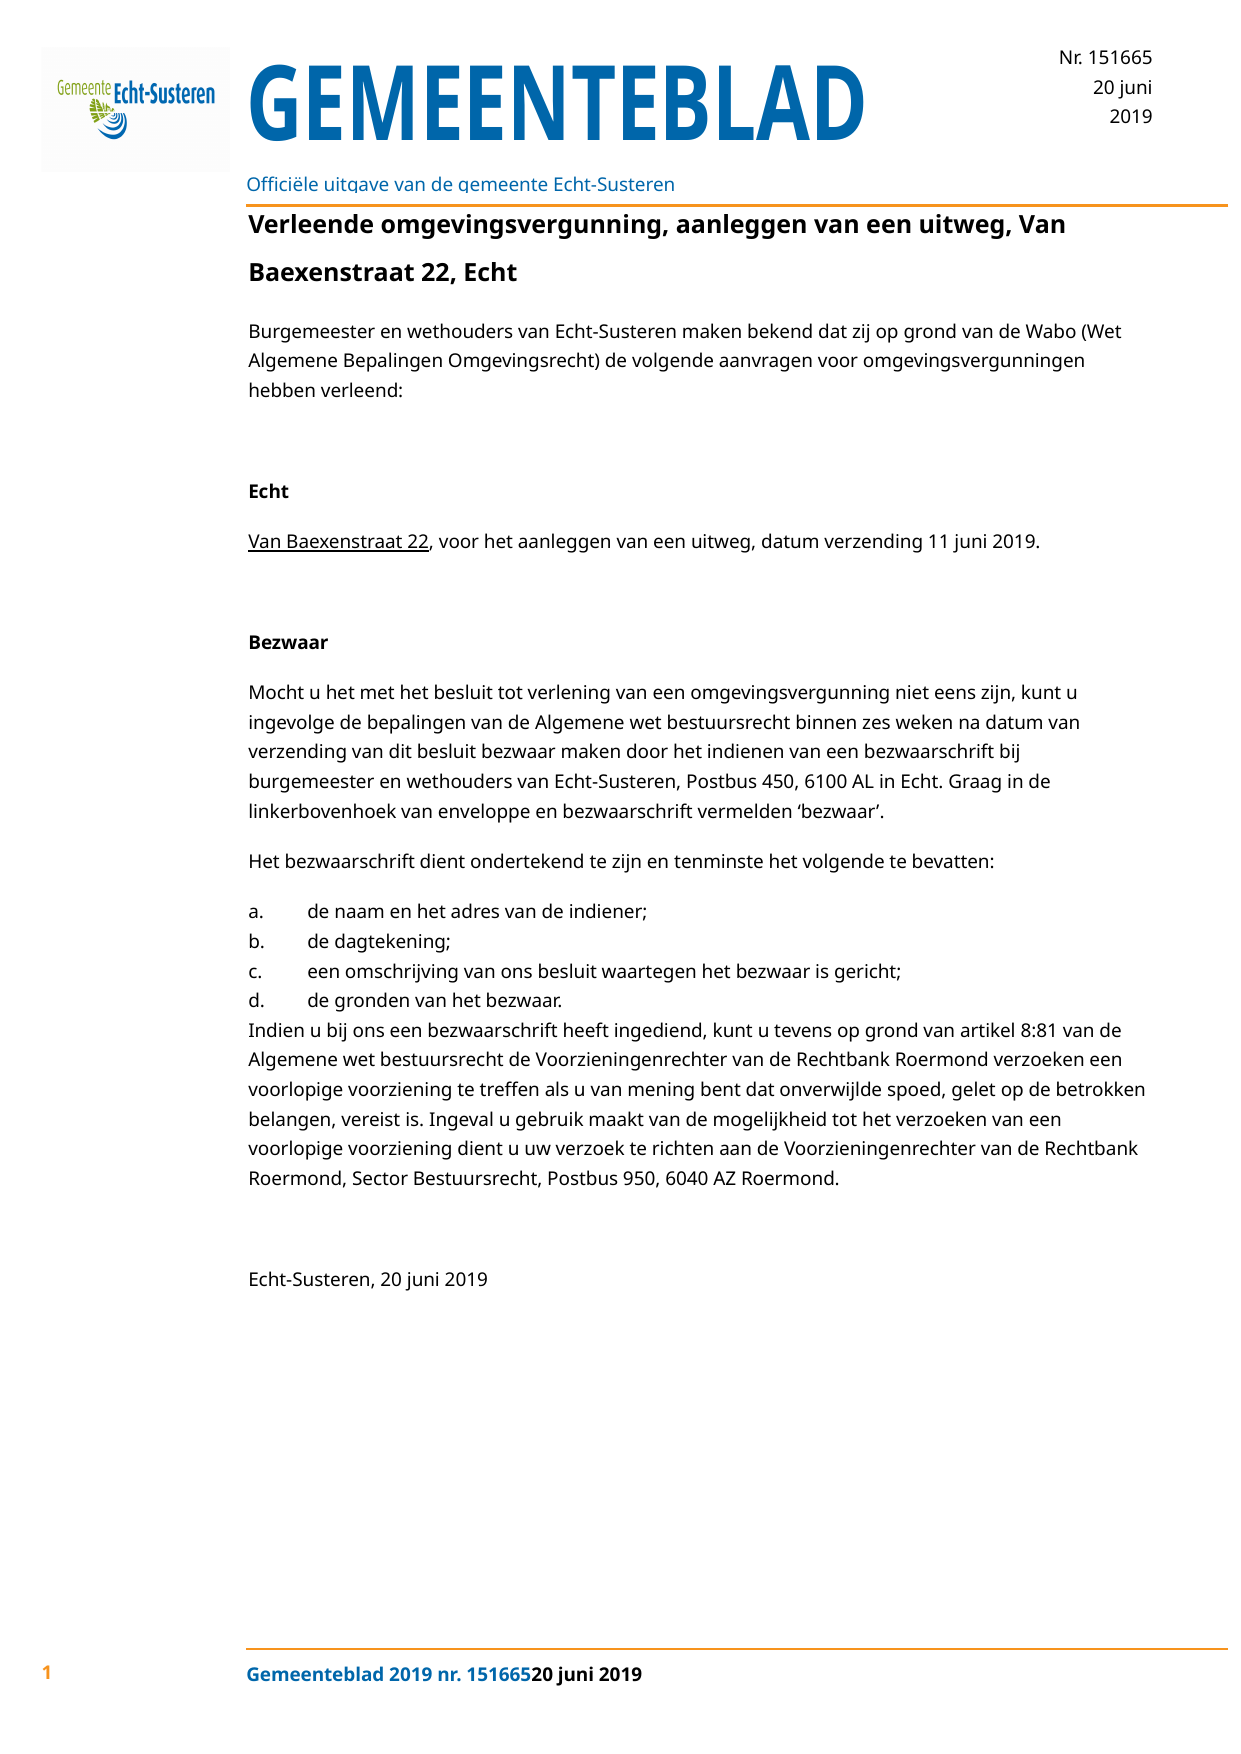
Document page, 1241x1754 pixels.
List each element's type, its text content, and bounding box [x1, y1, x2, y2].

text Indien u bij ons een bezwaarschrift heeft ingediend, kunt u tevens op grond van artikel 8:81 van de Algemene wet bestuursrecht de Voorzieningenrechter van de Rechtbank Roermond verzoeken een voorlopige voorziening te treffen als u van mening bent dat onverwijlde spoed, gelet op de betrokken belangen, vereist is. Ingeval u gebruik maakt van de mogelijkheid tot het verzoeken van een voorlopige voorziening dient u uw verzoek te richten aan de Voorzieningenrechter van de Rechtbank Roermond, Sector Bestuursrecht, Postbus 950, 6040 AZ Roermond. [248, 1017, 1152, 1191]
text Het bezwaarschrift dient ondertekend te zijn en tenminste het volgende te bevatten: [248, 848, 1152, 874]
picture [41, 47, 231, 172]
list de dagtekening; [248, 928, 1152, 954]
text Van Baexenstraat 22, voor het aanleggen van een uitweg, datum verzending 11 juni 2019. [248, 528, 1152, 554]
list een omschrijving van ons besluit waartegen het bezwaar is gericht; [248, 958, 1152, 984]
text Echt-Susteren, 20 juni 2019 [248, 1266, 1152, 1292]
text Burgemeester en wethouders van Echt-Susteren maken bekend dat zij op grond van de Wabo (Wet Algemene Bepalingen Omgevingsrecht) de volgende aanvragen voor omgevingsvergunningen hebben verleend: [248, 318, 1152, 403]
text Bezwaar [248, 629, 1152, 655]
text Mocht u het met het besluit tot verlening van een omgevingsvergunning niet eens zijn, kunt u ingevolge de bepalingen van de Algemene wet bestuursrecht binnen zes weken na datum van verzending van dit besluit bezwaar maken door het indienen van een bezwaarschrift bij burgemeester en wethouders van Echt-Susteren, Postbus 450, 6100 AL in Echt. Graag in de linkerbovenhoek van enveloppe en bezwaarschrift vermelden ‘bezwaar’. [248, 679, 1152, 824]
text Verleende omgevingsvergunning, aanleggen van een uitweg, Van Baexenstraat 22, Echt [248, 207, 1152, 288]
list de gronden van het bezwaar. [248, 987, 1152, 1013]
text Echt [248, 478, 1152, 504]
list de naam en het adres van de indiener; [248, 899, 1152, 924]
